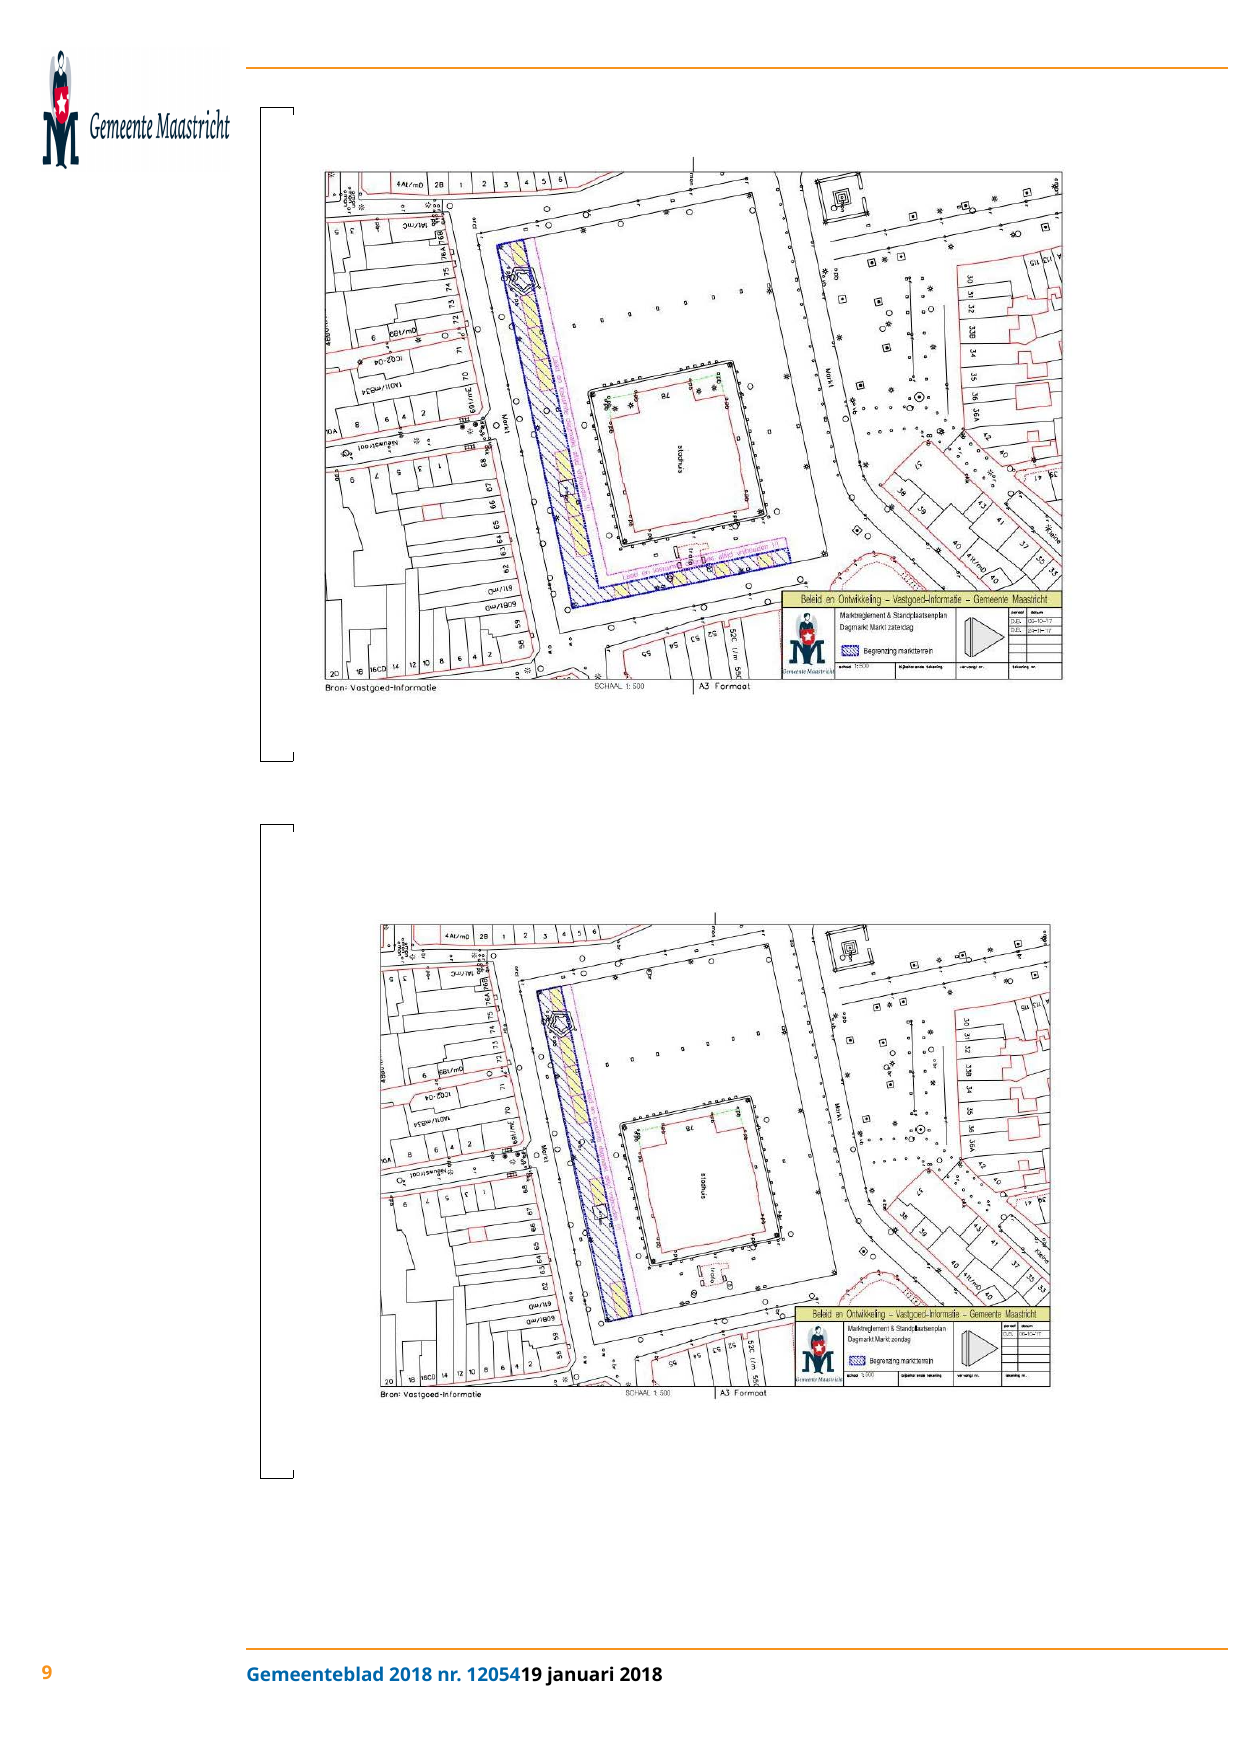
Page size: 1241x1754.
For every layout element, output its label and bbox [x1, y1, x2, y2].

picture [268, 832, 1173, 1470]
picture [268, 115, 1173, 752]
picture [41, 47, 231, 172]
